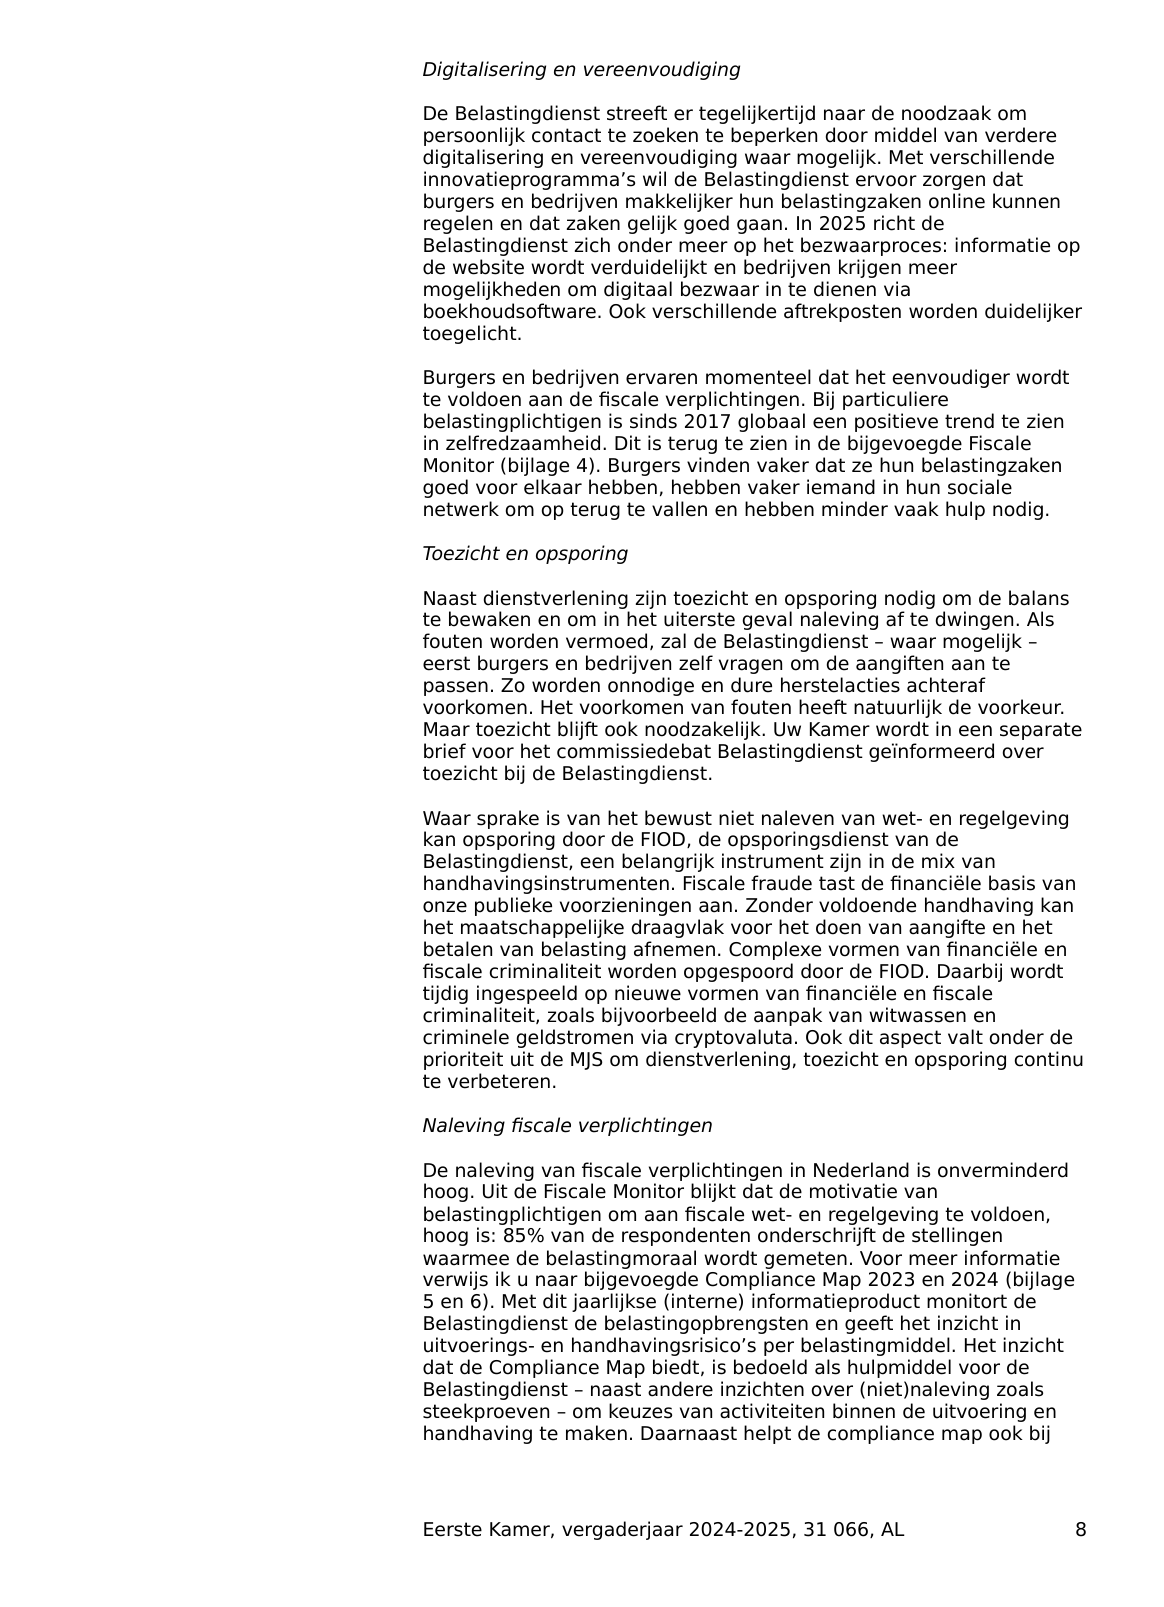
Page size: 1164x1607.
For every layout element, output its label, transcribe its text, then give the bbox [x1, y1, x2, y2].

text De Belastingdienst streeft er tegelijkertijd naar de noodzaak om persoonlijk contact te zoeken te beperken door middel van verdere digitalisering en vereenvoudiging waar mogelijk. Met verschillende innovatieprogramma’s wil de Belastingdienst ervoor zorgen dat burgers en bedrijven makkelijker hun belastingzaken online kunnen regelen en dat zaken gelijk goed gaan. In 2025 richt de Belastingdienst zich onder meer op het bezwaarproces: informatie op de website wordt verduidelijkt en bedrijven krijgen meer mogelijkheden om digitaal bezwaar in te dienen via boekhoudsoftware. Ook verschillende aftrekposten worden duidelijker toegelicht. [422, 103, 1087, 345]
subtitle Naleving fiscale verplichtingen [422, 1115, 1087, 1137]
text De naleving van fiscale verplichtingen in Nederland is onverminderd hoog. Uit de Fiscale Monitor blijkt dat de motivatie van belastingplichtigen om aan fiscale wet- en regelgeving te voldoen, hoog is: 85% van de respondenten onderschrijft de stellingen waarmee de belastingmoraal wordt gemeten. Voor meer informatie verwijs ik u naar bijgevoegde Compliance Map 2023 en 2024 (bijlage 5 en 6). Met dit jaarlijkse (interne) informatieproduct monitort de Belastingdienst de belastingopbrengsten en geeft het inzicht in uitvoerings- en handhavingsrisico’s per belastingmiddel. Het inzicht dat de Compliance Map biedt, is bedoeld als hulpmiddel voor de Belastingdienst – naast andere inzichten over (niet)naleving zoals steekproeven – om keuzes van activiteiten binnen de uitvoering en handhaving te maken. Daarnaast helpt de compliance map ook bij [422, 1159, 1087, 1445]
text Burgers en bedrijven ervaren momenteel dat het eenvoudiger wordt te voldoen aan de fiscale verplichtingen. Bij particuliere belastingplichtigen is sinds 2017 globaal een positieve trend te zien in zelfredzaamheid. Dit is terug te zien in de bijgevoegde Fiscale Monitor (bijlage 4). Burgers vinden vaker dat ze hun belastingzaken goed voor elkaar hebben, hebben vaker iemand in hun sociale netwerk om op terug te vallen en hebben minder vaak hulp nodig. [422, 367, 1087, 521]
text Naast dienstverlening zijn toezicht en opsporing nodig om de balans te bewaken en om in het uiterste geval naleving af te dwingen. Als fouten worden vermoed, zal de Belastingdienst – waar mogelijk – eerst burgers en bedrijven zelf vragen om de aangiften aan te passen. Zo worden onnodige en dure herstelacties achteraf voorkomen. Het voorkomen van fouten heeft natuurlijk de voorkeur. Maar toezicht blijft ook noodzakelijk. Uw Kamer wordt in een separate brief voor het commissiedebat Belastingdienst geïnformeerd over toezicht bij de Belastingdienst. [422, 587, 1087, 785]
subtitle Digitalisering en vereenvoudiging [422, 59, 1087, 81]
text Waar sprake is van het bewust niet naleven van wet- en regelgeving kan opsporing door de FIOD, de opsporingsdienst van de Belastingdienst, een belangrijk instrument zijn in de mix van handhavingsinstrumenten. Fiscale fraude tast de financiële basis van onze publieke voorzieningen aan. Zonder voldoende handhaving kan het maatschappelijke draagvlak voor het doen van aangifte en het betalen van belasting afnemen. Complexe vormen van financiële en fiscale criminaliteit worden opgespoord door de FIOD. Daarbij wordt tijdig ingespeeld op nieuwe vormen van financiële en fiscale criminaliteit, zoals bijvoorbeeld de aanpak van witwassen en criminele geldstromen via cryptovaluta. Ook dit aspect valt onder de prioriteit uit de MJS om dienstverlening, toezicht en opsporing continu te verbeteren. [422, 807, 1087, 1093]
subtitle Toezicht en opsporing [422, 543, 1087, 565]
